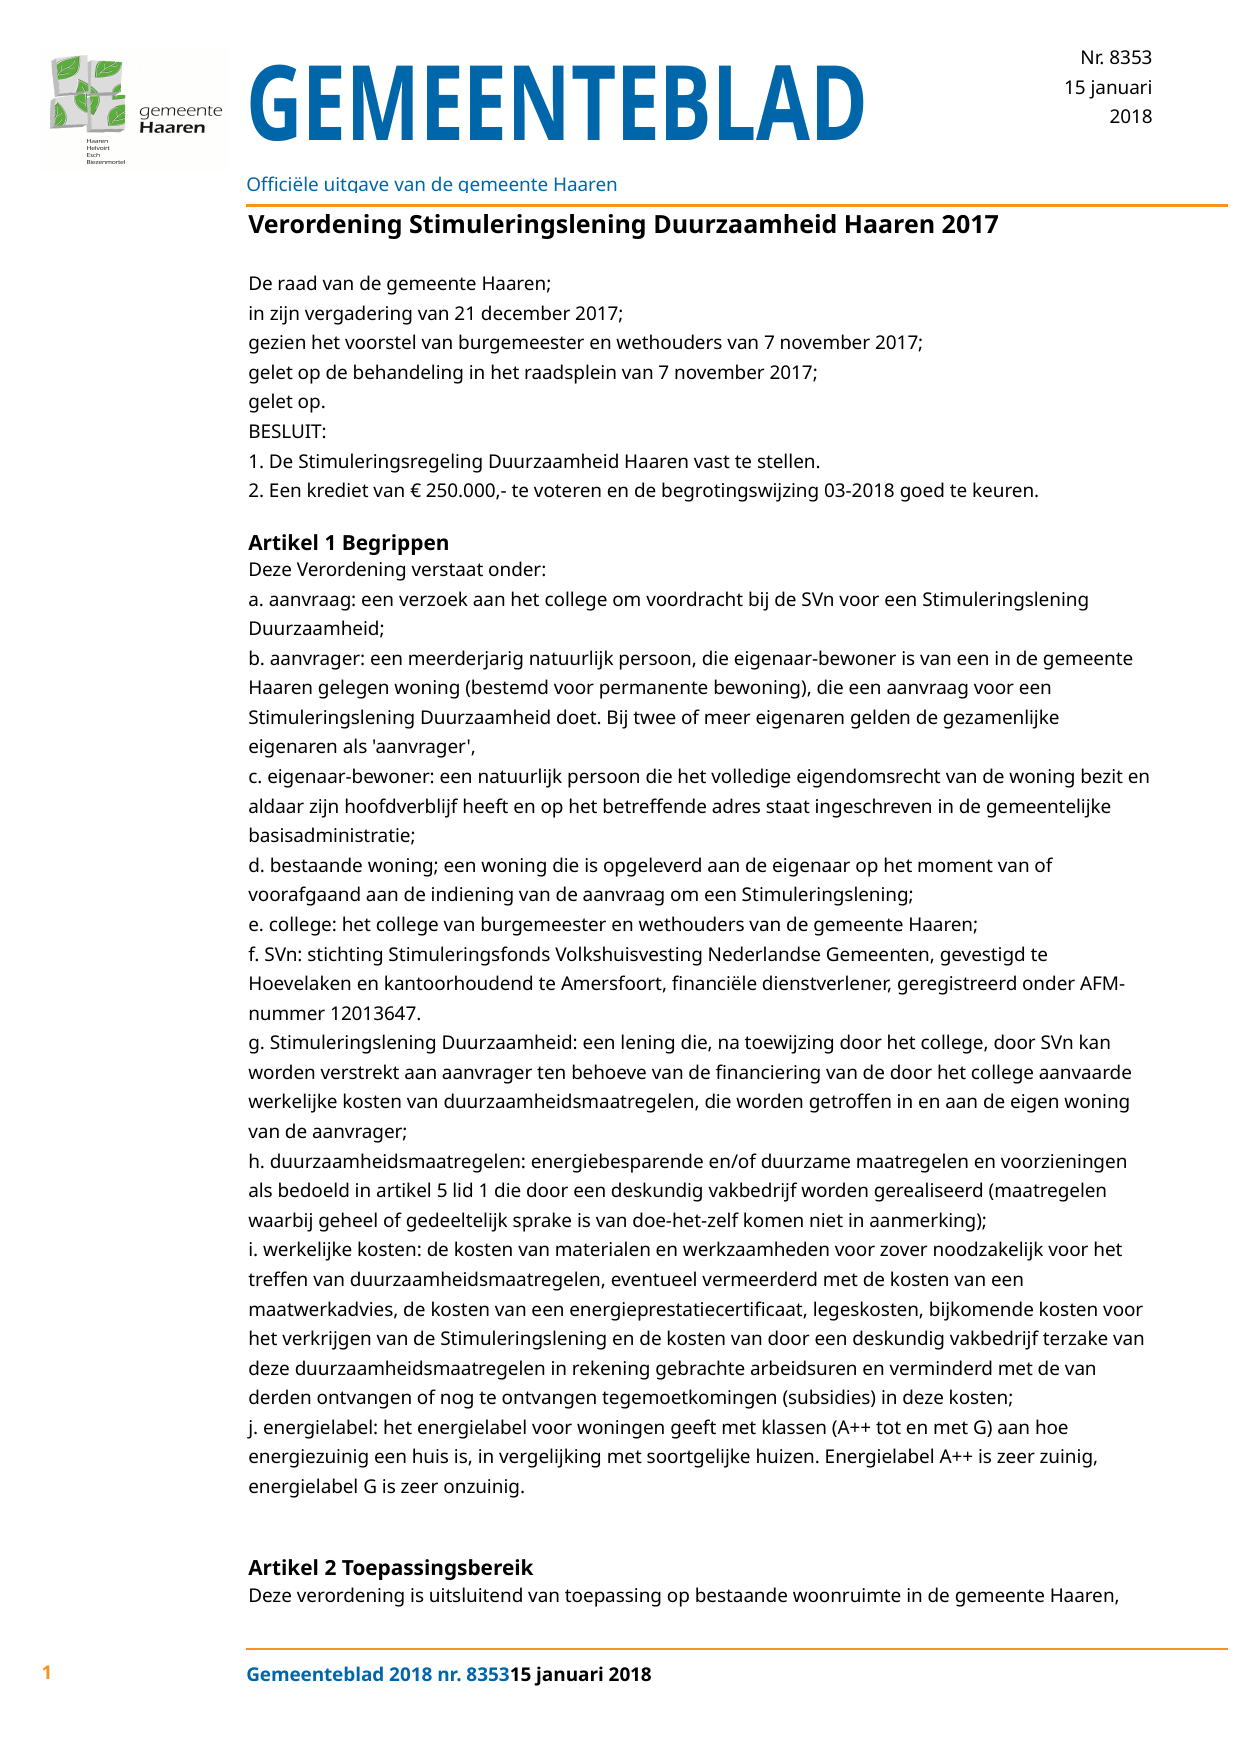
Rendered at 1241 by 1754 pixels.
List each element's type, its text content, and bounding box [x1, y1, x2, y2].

text 1. De Stimuleringsregeling Duurzaamheid Haaren vast te stellen. [248, 448, 1152, 473]
picture [41, 47, 231, 172]
text BESLUIT: [248, 418, 1152, 444]
text in zijn vergadering van 21 december 2017; [248, 300, 1152, 326]
text Artikel 1 Begrippen [248, 528, 1152, 556]
text d. bestaande woning; een woning die is opgeleverd aan de eigenaar op het moment van of voorafgaand aan de indiening van de aanvraag om een Stimuleringslening; [248, 852, 1152, 907]
text f. SVn: stichting Stimuleringsfonds Volkshuisvesting Nederlandse Gemeenten, gevestigd te Hoevelaken en kantoorhoudend te Amersfoort, financiële dienstverlener, geregistreerd onder AFM-nummer 12013647. [248, 941, 1152, 1026]
text Deze Verordening verstaat onder: [248, 556, 1152, 582]
text a. aanvraag: een verzoek aan het college om voordracht bij de SVn voor een Stimuleringslening Duurzaamheid; [248, 586, 1152, 641]
text i. werkelijke kosten: de kosten van materialen en werkzaamheden voor zover noodzakelijk voor het treffen van duurzaamheidsmaatregelen, eventueel vermeerderd met de kosten van een maatwerkadvies, de kosten van een energieprestatiecertificaat, legeskosten, bijkomende kosten voor het verkrijgen van de Stimuleringslening en de kosten van door een deskundig vakbedrijf terzake van deze duurzaamheidsmaatregelen in rekening gebrachte arbeidsuren en verminderd met de van derden ontvangen of nog te ontvangen tegemoetkomingen (subsidies) in deze kosten; [248, 1237, 1152, 1410]
text e. college: het college van burgemeester en wethouders van de gemeente Haaren; [248, 911, 1152, 937]
text j. energielabel: het energielabel voor woningen geeft met klassen (A++ tot en met G) aan hoe energiezuinig een huis is, in vergelijking met soortgelijke huizen. Energielabel A++ is zeer zuinig, energielabel G is zeer onzuinig. [248, 1414, 1152, 1499]
text gelet op de behandeling in het raadsplein van 7 november 2017; [248, 359, 1152, 385]
text Deze verordening is uitsluitend van toepassing op bestaande woonruimte in de gemeente Haaren, [248, 1582, 1152, 1607]
text gelet op. [248, 389, 1152, 414]
text c. eigenaar-bewoner: een natuurlijk persoon die het volledige eigendomsrecht van de woning bezit en aldaar zijn hoofdverblijf heeft en op het betreffende adres staat ingeschreven in de gemeentelijke basisadministratie; [248, 763, 1152, 848]
text gezien het voorstel van burgemeester en wethouders van 7 november 2017; [248, 329, 1152, 355]
text h. duurzaamheidsmaatregelen: energiebesparende en/of duurzame maatregelen en voorzieningen als bedoeld in artikel 5 lid 1 die door een deskundig vakbedrijf worden gerealiseerd (maatregelen waarbij geheel of gedeeltelijk sprake is van doe-het-zelf komen niet in aanmerking); [248, 1148, 1152, 1233]
text b. aanvrager: een meerderjarig natuurlijk persoon, die eigenaar-bewoner is van een in de gemeente Haaren gelegen woning (bestemd voor permanente bewoning), die een aanvraag voor een Stimuleringslening Duurzaamheid doet. Bij twee of meer eigenaren gelden de gezamenlijke eigenaren als 'aanvrager', [248, 645, 1152, 759]
text Artikel 2 Toepassingsbereik [248, 1553, 1152, 1582]
text Verordening Stimuleringslening Duurzaamheid Haaren 2017 [248, 207, 1152, 241]
text 2. Een krediet van € 250.000,- te voteren en de begrotingswijzing 03-2018 goed te keuren. [248, 477, 1152, 503]
text g. Stimuleringslening Duurzaamheid: een lening die, na toewijzing door het college, door SVn kan worden verstrekt aan aanvrager ten behoeve van de financiering van de door het college aanvaarde werkelijke kosten van duurzaamheidsmaatregelen, die worden getroffen in en aan de eigen woning van de aanvrager; [248, 1029, 1152, 1144]
text De raad van de gemeente Haaren; [248, 270, 1152, 296]
